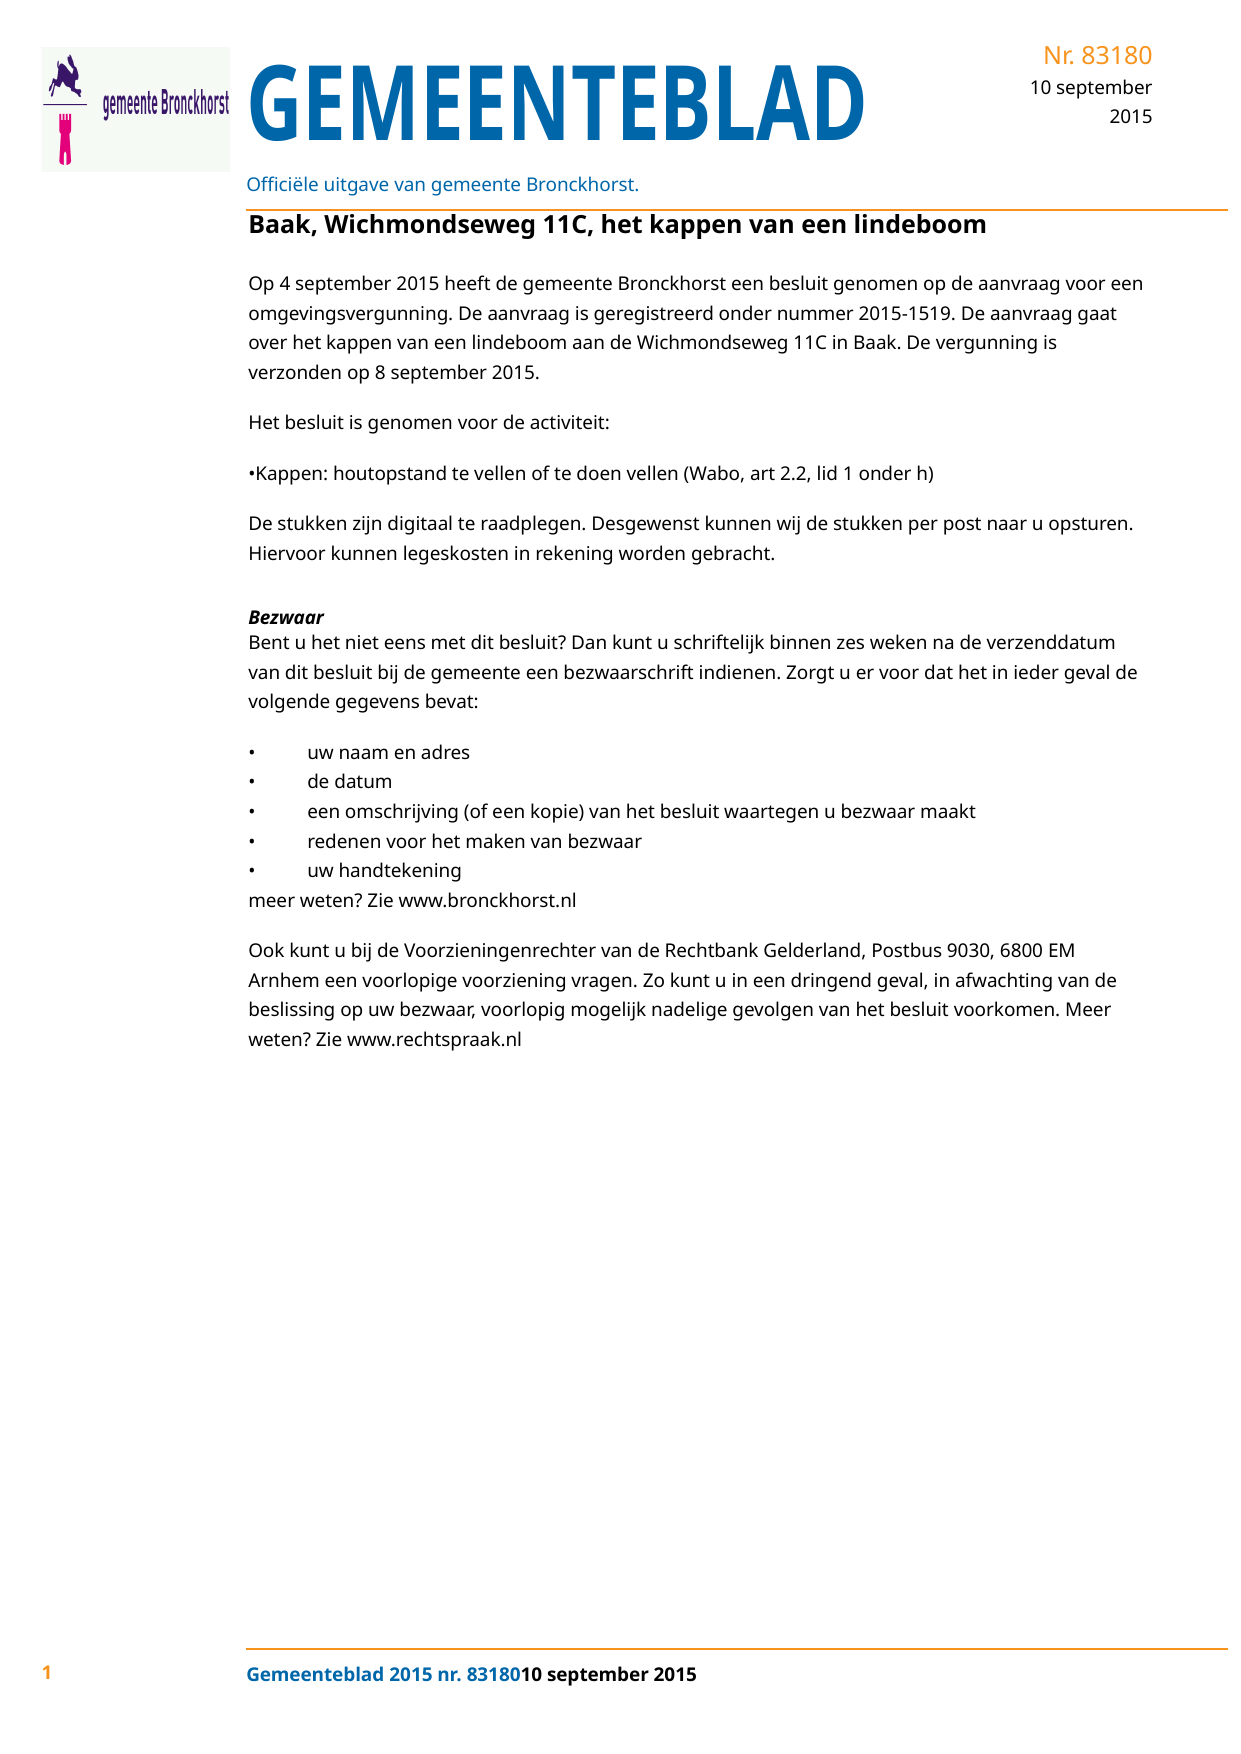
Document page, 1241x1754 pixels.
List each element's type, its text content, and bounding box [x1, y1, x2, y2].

list uw handtekening [248, 857, 1152, 883]
text De stukken zijn digitaal te raadplegen. Desgewenst kunnen wij de stukken per post naar u opsturen. Hiervoor kunnen legeskosten in rekening worden gebracht. [248, 510, 1152, 566]
text •Kappen: houtopstand te vellen of te doen vellen (Wabo, art 2.2, lid 1 onder h) [248, 460, 1152, 486]
list een omschrijving (of een kopie) van het besluit waartegen u bezwaar maakt [248, 798, 1152, 824]
text Bent u het niet eens met dit besluit? Dan kunt u schriftelijk binnen zes weken na de verzenddatum van dit besluit bij de gemeente een bezwaarschrift indienen. Zorgt u er voor dat het in ieder geval de volgende gegevens bevat: [248, 629, 1152, 714]
text Ook kunt u bij de Voorzieningenrechter van de Rechtbank Gelderland, Postbus 9030, 6800 EM Arnhem een voorlopige voorziening vragen. Zo kunt u in een dringend geval, in afwachting van de beslissing op uw bezwaar, voorlopig mogelijk nadelige gevolgen van het besluit voorkomen. Meer weten? Zie www.rechtspraak.nl [248, 937, 1152, 1052]
text Bezwaar [248, 604, 1152, 629]
text Op 4 september 2015 heeft de gemeente Bronckhorst een besluit genomen op de aanvraag voor een omgevingsvergunning. De aanvraag is geregistreerd onder nummer 2015-1519. De aanvraag gaat over het kappen van een lindeboom aan de Wichmondseweg 11C in Baak. De vergunning is verzonden op 8 september 2015. [248, 270, 1152, 385]
list redenen voor het maken van bezwaar [248, 828, 1152, 854]
picture [41, 47, 231, 172]
text Baak, Wichmondseweg 11C, het kappen van een lindeboom [248, 211, 1152, 241]
list uw naam en adres [248, 739, 1152, 765]
list de datum [248, 769, 1152, 794]
text Het besluit is genomen voor de activiteit: [248, 409, 1152, 435]
text meer weten? Zie www.bronckhorst.nl [248, 887, 1152, 913]
